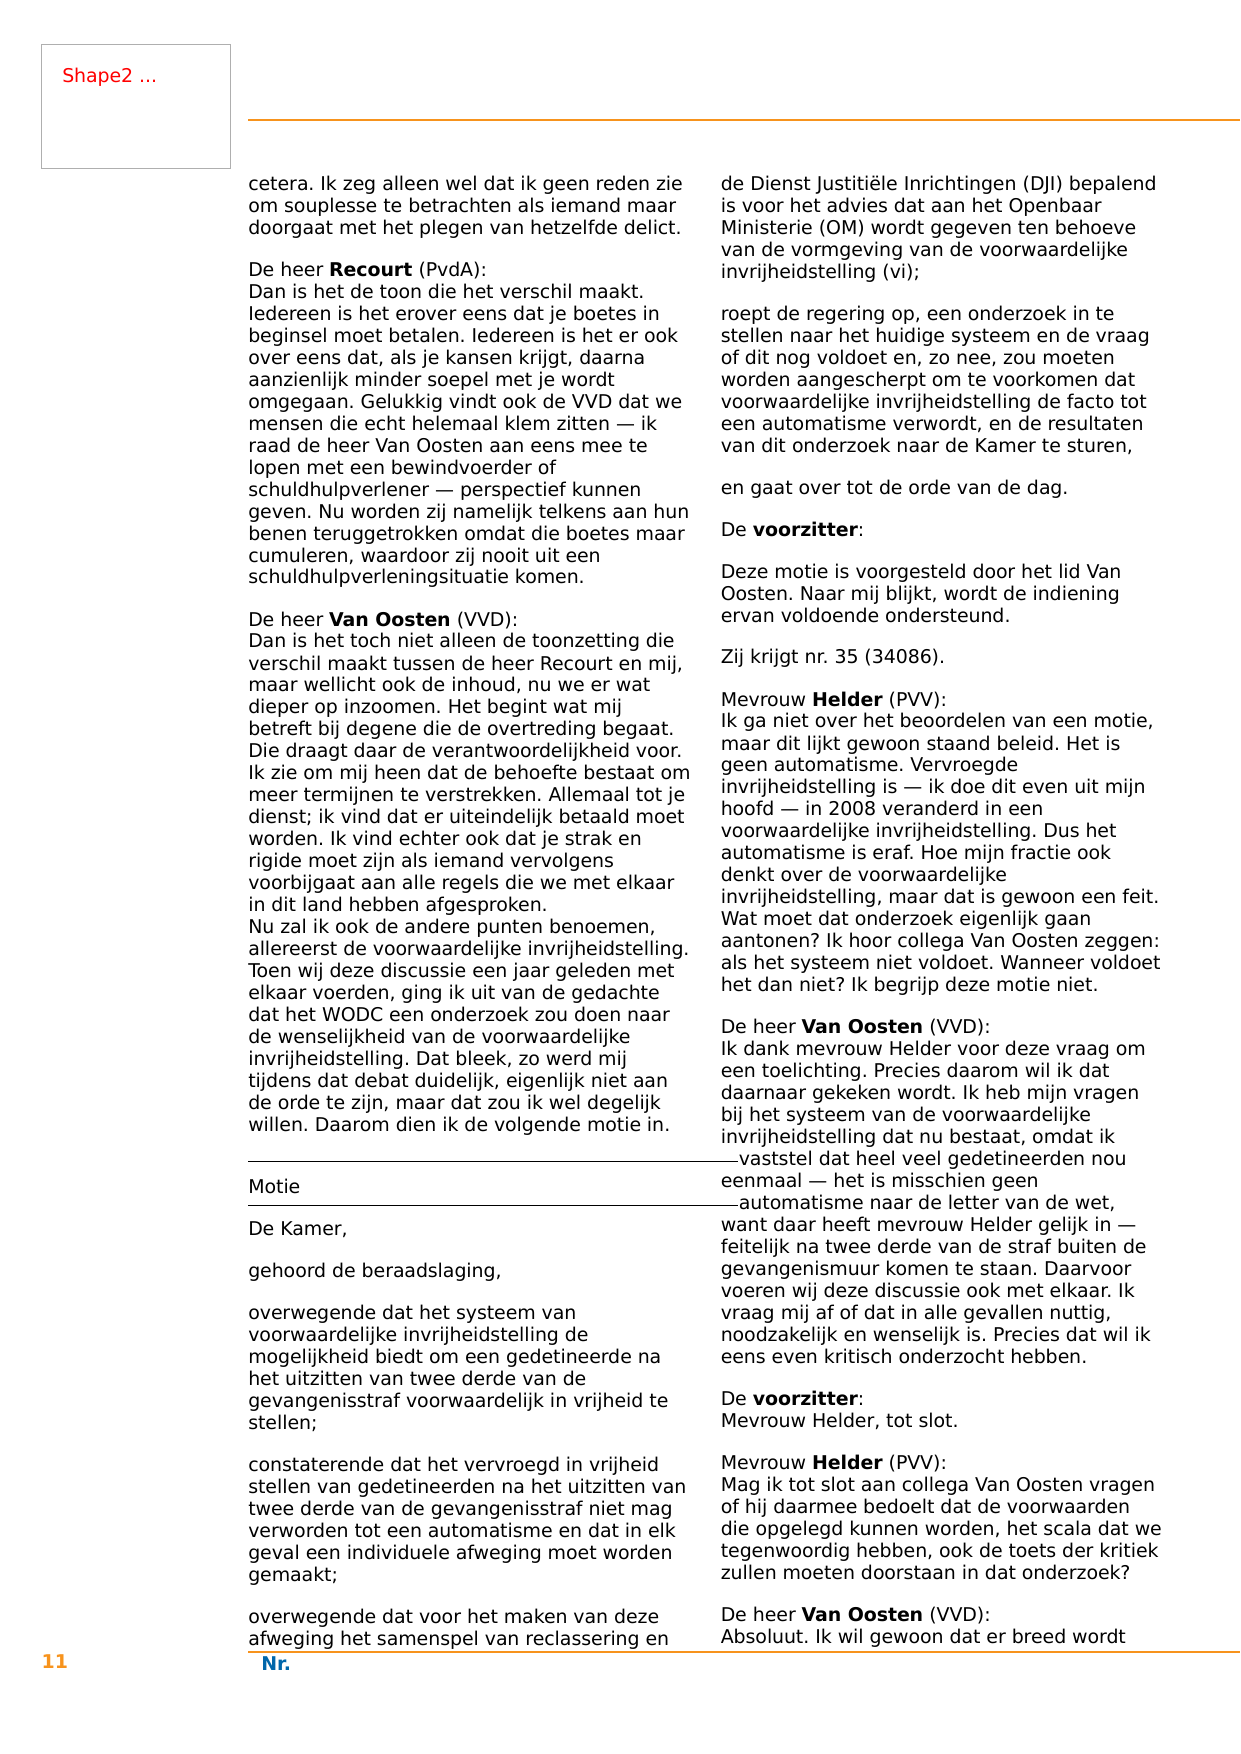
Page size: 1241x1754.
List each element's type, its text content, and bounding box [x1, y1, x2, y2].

text roept de regering op, een onderzoek in te stellen naar het huidige systeem en de vraag of dit nog voldoet en, zo nee, zou moeten worden aangescherpt om te voorkomen dat voorwaardelijke invrijheidstelling de facto tot een automatisme verwordt, en de resultaten van dit onderzoek naar de Kamer te sturen, [721, 303, 1163, 457]
text constaterende dat het vervroegd in vrijheid stellen van gedetineerden na het uitzitten van twee derde van de gevangenisstraf niet mag verworden tot een automatisme en dat in elk geval een individuele afweging moet worden gemaakt; [248, 1454, 691, 1586]
text de Dienst Justitiële Inrichtingen (DJI) bepalend is voor het advies dat aan het Openbaar Ministerie (OM) wordt gegeven ten behoeve van de vormgeving van de voorwaardelijke invrijheidstelling (vi); [721, 173, 1163, 283]
text De heer Recourt (PvdA): [248, 259, 691, 281]
text De heer Van Oosten (VVD): [721, 1016, 1163, 1038]
text overwegende dat het systeem van voorwaardelijke invrijheidstelling de mogelijkheid biedt om een gedetineerde na het uitzitten van twee derde van de gevangenisstraf voorwaardelijk in vrijheid te stellen; [248, 1302, 691, 1434]
text Ik ga niet over het beoordelen van een motie, maar dit lijkt gewoon staand beleid. Het is geen automatisme. Vervroegde invrijheidstelling is — ik doe dit even uit mijn hoofd — in 2008 veranderd in een voorwaardelijke invrijheidstelling. Dus het automatisme is eraf. Hoe mijn fractie ook denkt over de voorwaardelijke invrijheidstelling, maar dat is gewoon een feit. Wat moet dat onderzoek eigenlijk gaan aantonen? Ik hoor collega Van Oosten zeggen: als het systeem niet voldoet. Wanneer voldoet het dan niet? Ik begrijp deze motie niet. [721, 710, 1163, 996]
text De heer Van Oosten (VVD): [721, 1604, 1163, 1626]
text De voorzitter: [721, 1388, 1163, 1410]
text gehoord de beraadslaging, [248, 1260, 691, 1282]
text overwegende dat voor het maken van deze afweging het samenspel van reclassering en [248, 1606, 691, 1649]
text De heer Van Oosten (VVD): [248, 608, 691, 630]
text Mevrouw Helder (PVV): [721, 688, 1163, 710]
text De Kamer, [248, 1218, 691, 1240]
text cetera. Ik zeg alleen wel dat ik geen reden zie om souplesse te betrachten als iemand maar doorgaat met het plegen van hetzelfde delict. [248, 173, 691, 239]
text Deze motie is voorgesteld door het lid Van Oosten. Naar mij blijkt, wordt de indiening ervan voldoende ondersteund. [721, 561, 1163, 626]
text Ik dank mevrouw Helder voor deze vraag om een toelichting. Precies daarom wil ik dat daarnaar gekeken wordt. Ik heb mijn vragen bij het systeem van de voorwaardelijke invrijheidstelling dat nu bestaat, omdat ik vaststel dat heel veel gedetineerden nou eenmaal — het is misschien geen automatisme naar de letter van de wet, want daar heeft mevrouw Helder gelijk in — feitelijk na twee derde van de straf buiten de gevangenismuur komen te staan. Daarvoor voeren wij deze discussie ook met elkaar. Ik vraag mij af of dat in alle gevallen nuttig, noodzakelijk en wenselijk is. Precies dat wil ik eens even kritisch onderzocht hebben. [721, 1038, 1163, 1368]
text en gaat over tot de orde van de dag. [721, 477, 1163, 498]
text Zij krijgt nr. 35 (34086). [721, 646, 1163, 668]
text De voorzitter: [721, 518, 1163, 541]
text Dan is het toch niet alleen de toonzetting die verschil maakt tussen de heer Recourt en mij, maar wellicht ook de inhoud, nu we er wat dieper op inzoomen. Het begint wat mij betreft bij degene die de overtreding begaat. Die draagt daar de verantwoordelijkheid voor. Ik zie om mij heen dat de behoefte bestaat om meer termijnen te verstrekken. Allemaal tot je dienst; ik vind dat er uiteindelijk betaald moet worden. Ik vind echter ook dat je strak en rigide moet zijn als iemand vervolgens voorbijgaat aan alle regels die we met elkaar in dit land hebben afgesproken. [248, 630, 691, 916]
text Dan is het de toon die het verschil maakt. Iedereen is het erover eens dat je boetes in beginsel moet betalen. Iedereen is het er ook over eens dat, als je kansen krijgt, daarna aanzienlijk minder soepel met je wordt omgegaan. Gelukkig vindt ook de VVD dat we mensen die echt helemaal klem zitten — ik raad de heer Van Oosten aan eens mee te lopen met een bewindvoerder of schuldhulpverlener — perspectief kunnen geven. Nu worden zij namelijk telkens aan hun benen teruggetrokken omdat die boetes maar cumuleren, waardoor zij nooit uit een schuldhulpverleningsituatie komen. [248, 281, 691, 588]
text Mevrouw Helder, tot slot. [721, 1410, 1163, 1432]
text Nu zal ik ook de andere punten benoemen, allereerst de voorwaardelijke invrijheidstelling. Toen wij deze discussie een jaar geleden met elkaar voerden, ging ik uit van de gedachte dat het WODC een onderzoek zou doen naar de wenselijkheid van de voorwaardelijke invrijheidstelling. Dat bleek, zo werd mij tijdens dat debat duidelijk, eigenlijk niet aan de orde te zijn, maar dat zou ik wel degelijk willen. Daarom dien ik de volgende motie in. [248, 916, 691, 1136]
text Mag ik tot slot aan collega Van Oosten vragen of hij daarmee bedoelt dat de voorwaarden die opgelegd kunnen worden, het scala dat we tegenwoordig hebben, ook de toets der kritiek zullen moeten doorstaan in dat onderzoek? [721, 1474, 1163, 1584]
text Absoluut. Ik wil gewoon dat er breed wordt [721, 1626, 1163, 1648]
text Mevrouw Helder (PVV): [721, 1452, 1163, 1474]
text Motie [248, 1176, 691, 1198]
